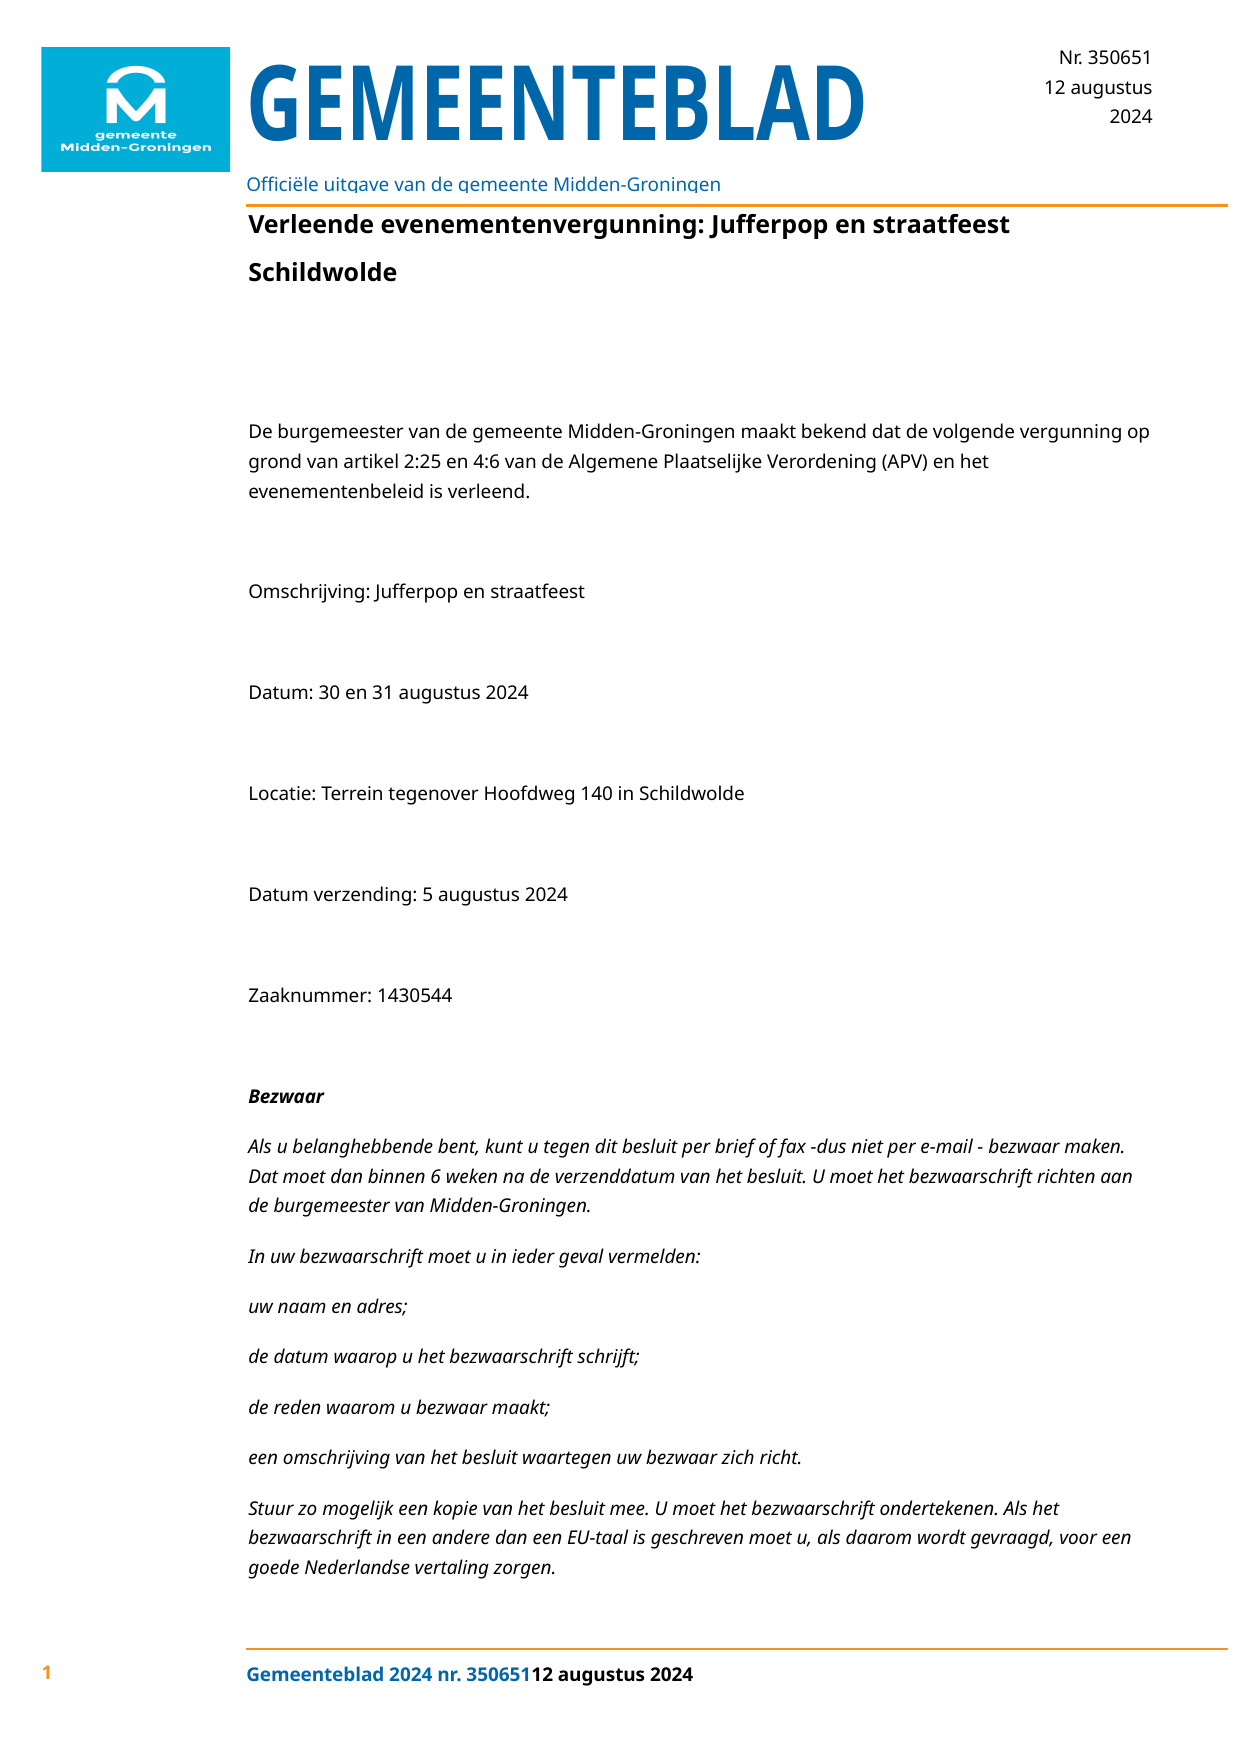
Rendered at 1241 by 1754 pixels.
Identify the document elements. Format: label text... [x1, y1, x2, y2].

text Datum: 30 en 31 augustus 2024 [248, 679, 1152, 705]
text Locatie: Terrein tegenover Hoofdweg 140 in Schildwolde [248, 780, 1152, 806]
text Verleende evenementenvergunning: Jufferpop en straatfeest Schildwolde [248, 207, 1152, 288]
text de reden waarom u bezwaar maakt; [248, 1394, 1152, 1420]
text Omschrijving: Jufferpop en straatfeest [248, 579, 1152, 604]
text De burgemeester van de gemeente Midden-Groningen maakt bekend dat de volgende vergunning op grond van artikel 2:25 en 4:6 van de Algemene Plaatselijke Verordening (APV) en het evenementenbeleid is verleend. [248, 419, 1152, 504]
text de datum waarop u het bezwaarschrift schrijft; [248, 1344, 1152, 1369]
picture [107, 89, 165, 122]
text Bezwaar [248, 1083, 1152, 1109]
picture [184, 146, 190, 153]
text In uw bezwaarschrift moet u in ieder geval vermelden: [248, 1243, 1152, 1269]
text Als u belanghebbende bent, kunt u tegen dit besluit per brief of fax -dus niet per e-mail - bezwaar maken. Dat moet dan binnen 6 weken na de verzenddatum van het besluit. U moet het bezwaarschrift richten aan de burgemeester van Midden-Groningen. [248, 1133, 1152, 1218]
picture [108, 66, 164, 82]
text een omschrijving van het besluit waartegen uw bezwaar zich richt. [248, 1444, 1152, 1470]
text uw naam en adres; [248, 1293, 1152, 1319]
text Stuur zo mogelijk een kopie van het besluit mee. U moet het bezwaarschrift ondertekenen. Als het bezwaarschrift in een andere dan een EU-taal is geschreven moet u, als daarom wordt gevraagd, voor een goede Nederlandse vertaling zorgen. [248, 1495, 1152, 1580]
text Datum verzending: 5 augustus 2024 [248, 881, 1152, 907]
text Zaaknummer: 1430544 [248, 982, 1152, 1008]
